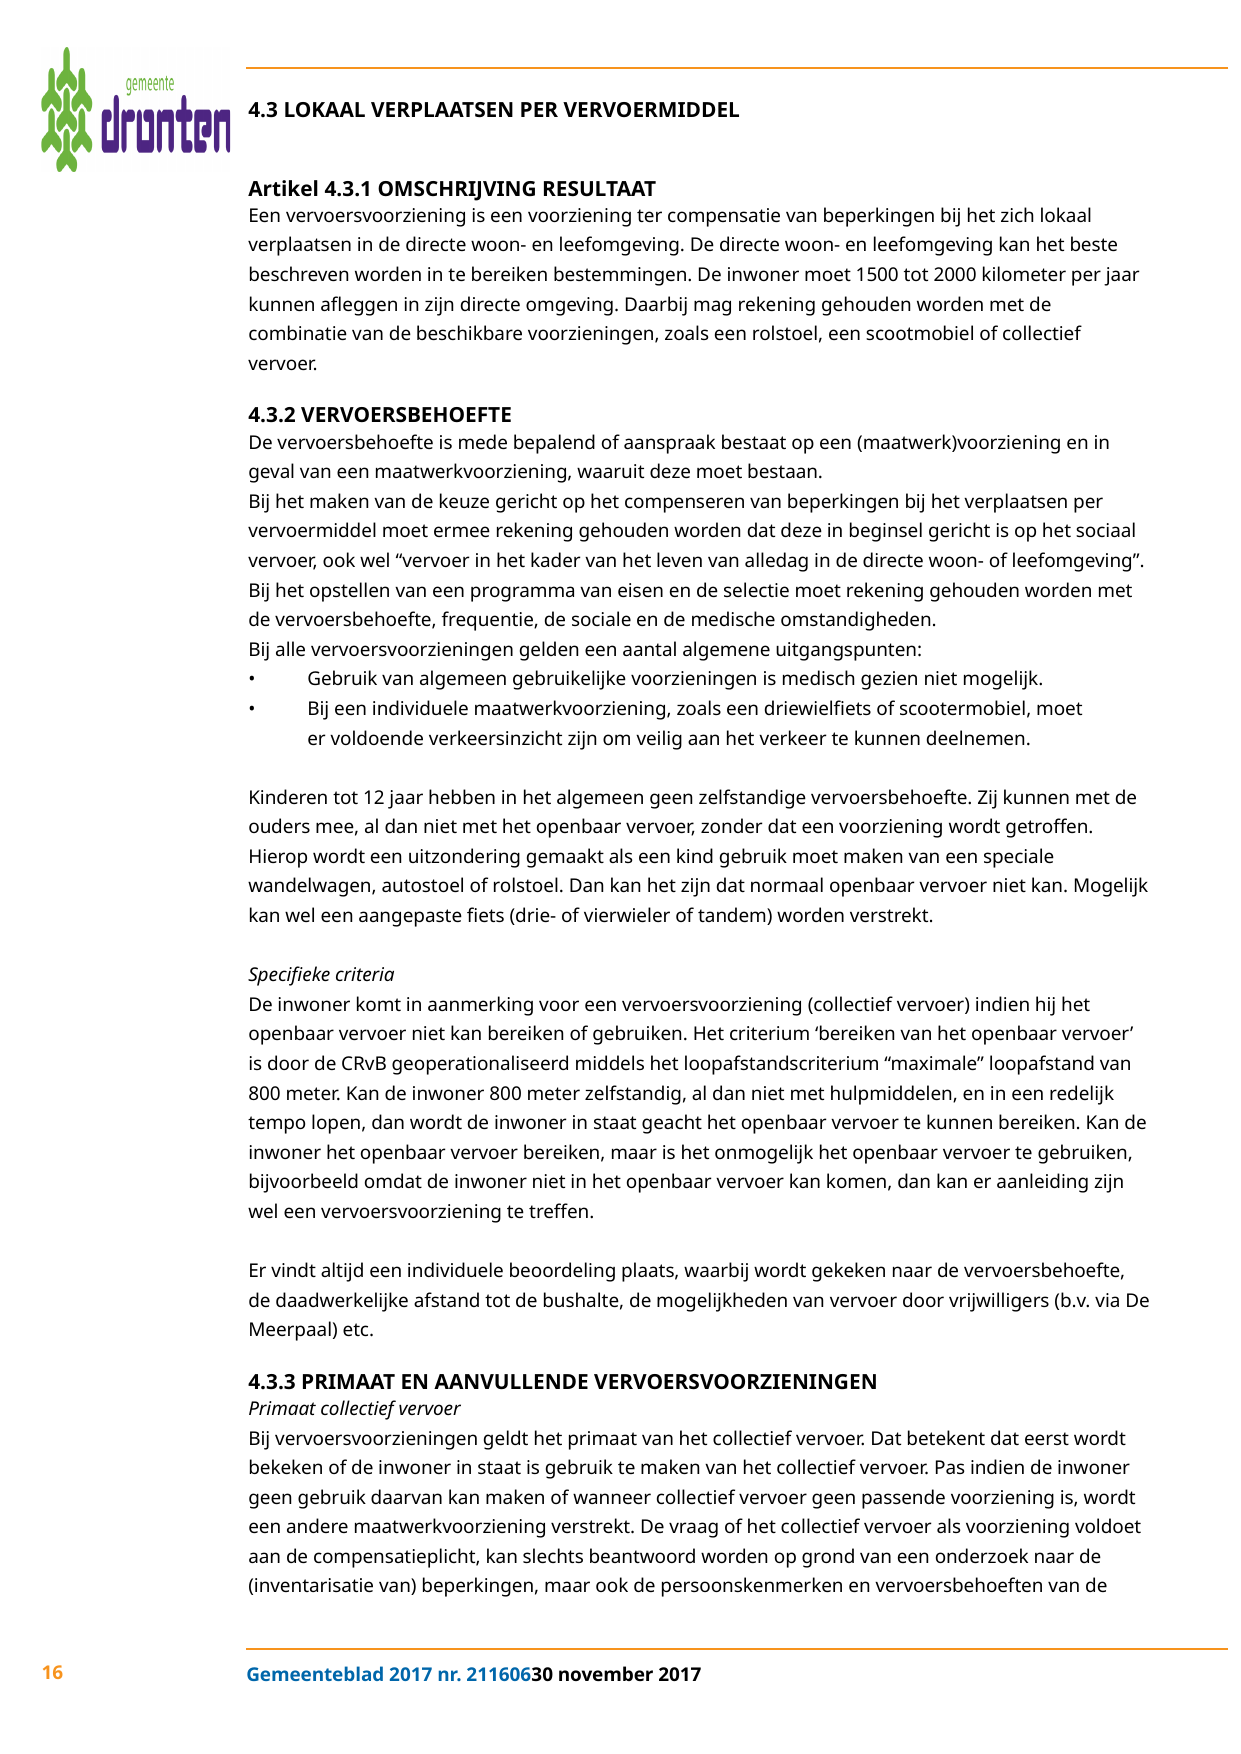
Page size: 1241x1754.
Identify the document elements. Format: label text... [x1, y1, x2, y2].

text 4.3.2 VERVOERSBEHOEFTE [248, 400, 1152, 429]
text 4.3 LOKAAL VERPLAATSEN PER VERVOERMIDDEL [248, 95, 1152, 123]
text Bij alle vervoersvoorzieningen gelden een aantal algemene uitgangspunten: [248, 636, 1152, 662]
list Gebruik van algemeen gebruikelijke voorzieningen is medisch gezien niet mogelijk. [248, 666, 1152, 691]
text Specifieke criteria [248, 961, 1152, 987]
text Een vervoersvoorziening is een voorziening ter compensatie van beperkingen bij het zich lokaal verplaatsen in de directe woon- en leefomgeving. De directe woon- en leefomgeving kan het beste beschreven worden in te bereiken bestemmingen. De inwoner moet 1500 tot 2000 kilometer per jaar kunnen afleggen in zijn directe omgeving. Daarbij mag rekening gehouden worden met de combinatie van de beschikbare voorzieningen, zoals een rolstoel, een scootmobiel of collectief vervoer. [248, 202, 1152, 376]
text Artikel 4.3.1 OMSCHRIJVING RESULTAAT [248, 174, 1152, 202]
text Primaat collectief vervoer [248, 1395, 1152, 1421]
text Kinderen tot 12 jaar hebben in het algemeen geen zelfstandige vervoersbehoefte. Zij kunnen met de ouders mee, al dan niet met het openbaar vervoer, zonder dat een voorziening wordt getroffen. Hierop wordt een uitzondering gemaakt als een kind gebruik moet maken van een speciale wandelwagen, autostoel of rolstoel. Dan kan het zijn dat normaal openbaar vervoer niet kan. Mogelijk kan wel een aangepaste fiets (drie- of vierwieler of tandem) worden verstrekt. [248, 784, 1152, 928]
text 4.3.3 PRIMAAT EN AANVULLENDE VERVOERSVOORZIENINGEN [248, 1367, 1152, 1395]
list er voldoende verkeersinzicht zijn om veilig aan het verkeer te kunnen deelnemen. [248, 725, 1152, 750]
text Bij vervoersvoorzieningen geldt het primaat van het collectief vervoer. Dat betekent dat eerst wordt bekeken of de inwoner in staat is gebruik te maken van het collectief vervoer. Pas indien de inwoner geen gebruik daarvan kan maken of wanneer collectief vervoer geen passende voorziening is, wordt een andere maatwerkvoorziening verstrekt. De vraag of het collectief vervoer als voorziening voldoet aan de compensatieplicht, kan slechts beantwoord worden op grond van een onderzoek naar de (inventarisatie van) beperkingen, maar ook de persoonskenmerken en vervoersbehoeften van de [248, 1425, 1152, 1598]
list Bij een individuele maatwerkvoorziening, zoals een driewielfiets of scootermobiel, moet [248, 695, 1152, 721]
text De inwoner komt in aanmerking voor een vervoersvoorziening (collectief vervoer) indien hij het openbaar vervoer niet kan bereiken of gebruiken. Het criterium ‘bereiken van het openbaar vervoer’ is door de CRvB geoperationaliseerd middels het loopafstandscriterium “maximale” loopafstand van 800 meter. Kan de inwoner 800 meter zelfstandig, al dan niet met hulpmiddelen, en in een redelijk tempo lopen, dan wordt de inwoner in staat geacht het openbaar vervoer te kunnen bereiken. Kan de inwoner het openbaar vervoer bereiken, maar is het onmogelijk het openbaar vervoer te gebruiken, bijvoorbeeld omdat de inwoner niet in het openbaar vervoer kan komen, dan kan er aanleiding zijn wel een vervoersvoorziening te treffen. [248, 991, 1152, 1224]
text Er vindt altijd een individuele beoordeling plaats, waarbij wordt gekeken naar de vervoersbehoefte, de daadwerkelijke afstand tot de bushalte, de mogelijkheden van vervoer door vrijwilligers (b.v. via De Meerpaal) etc. [248, 1257, 1152, 1342]
picture [41, 47, 231, 172]
text De vervoersbehoefte is mede bepalend of aanspraak bestaat op een (maatwerk)voorziening en in geval van een maatwerkvoorziening, waaruit deze moet bestaan. [248, 429, 1152, 484]
text Bij het maken van de keuze gericht op het compenseren van beperkingen bij het verplaatsen per vervoermiddel moet ermee rekening gehouden worden dat deze in beginsel gericht is op het sociaal vervoer, ook wel “vervoer in het kader van het leven van alledag in de directe woon- of leefomgeving”. Bij het opstellen van een programma van eisen en de selectie moet rekening gehouden worden met de vervoersbehoefte, frequentie, de sociale en de medische omstandigheden. [248, 488, 1152, 632]
